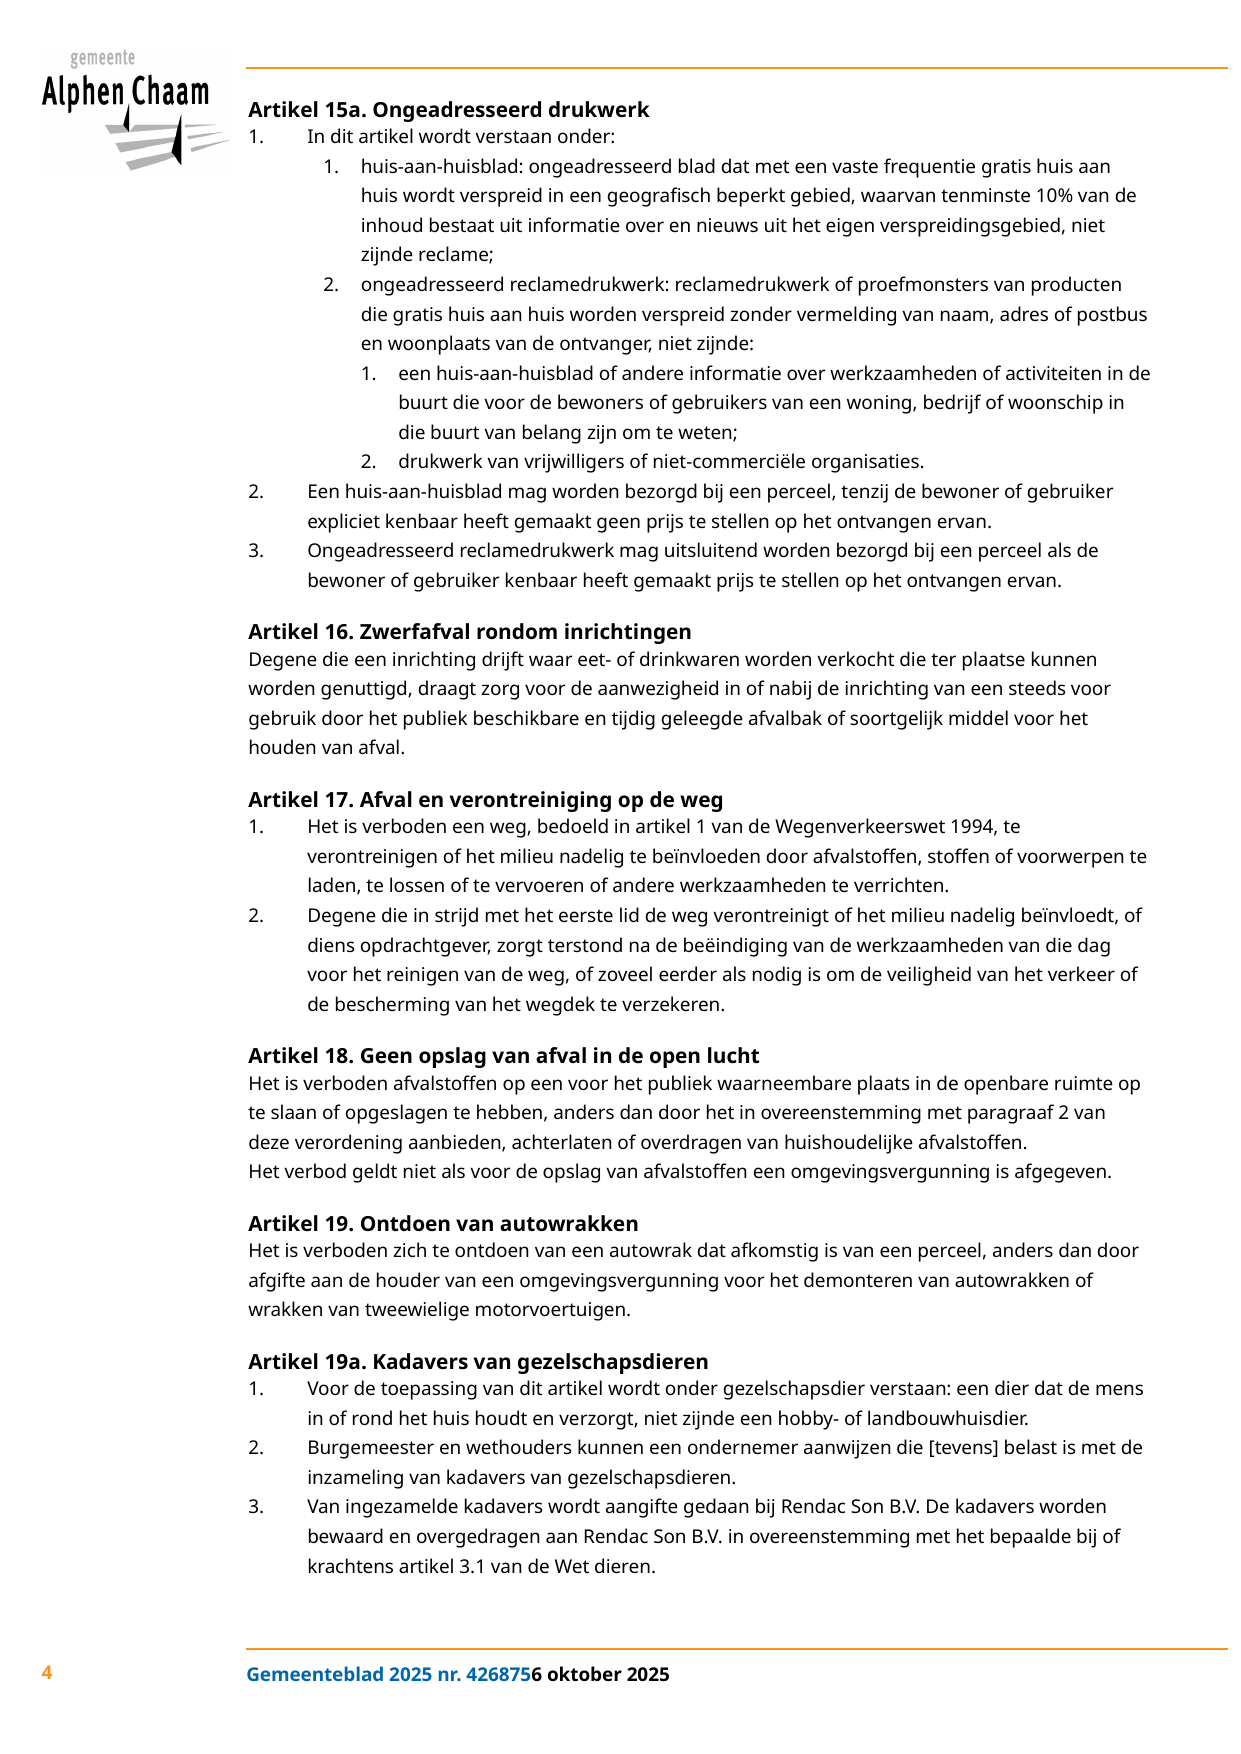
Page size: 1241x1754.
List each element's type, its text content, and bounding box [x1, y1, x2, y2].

text Artikel 15a. Ongeadresseerd drukwerk [248, 95, 1152, 123]
list Voor de toepassing van dit artikel wordt onder gezelschapsdier verstaan: een dier dat de mens in of rond het huis houdt en verzorgt, niet zijnde een hobby- of landbouwhuisdier. [248, 1375, 1152, 1431]
list ongeadresseerd reclamedrukwerk: reclamedrukwerk of proefmonsters van producten die gratis huis aan huis worden verspreid zonder vermelding van naam, adres of postbus en woonplaats van de ontvanger, niet zijnde: [323, 271, 1152, 356]
list huis-aan-huisblad: ongeadresseerd blad dat met een vaste frequentie gratis huis aan huis wordt verspreid in een geografisch beperkt gebied, waarvan tenminste 10% van de inhoud bestaat uit informatie over en nieuws uit het eigen verspreidingsgebied, niet zijnde reclame; [323, 153, 1152, 267]
text Degene die een inrichting drijft waar eet- of drinkwaren worden verkocht die ter plaatse kunnen worden genuttigd, draagt zorg voor de aanwezigheid in of nabij de inrichting van een steeds voor gebruik door het publiek beschikbare en tijdig geleegde afvalbak of soortgelijk middel voor het houden van afval. [248, 646, 1152, 760]
list Een huis-aan-huisblad mag worden bezorgd bij een perceel, tenzij de bewoner of gebruiker expliciet kenbaar heeft gemaakt geen prijs te stellen op het ontvangen ervan. [248, 478, 1152, 533]
text Artikel 17. Afval en verontreiniging op de weg [248, 785, 1152, 813]
text Het is verboden afvalstoffen op een voor het publiek waarneembare plaats in de openbare ruimte op te slaan of opgeslagen te hebben, anders dan door het in overeenstemming met paragraaf 2 van deze verordening aanbieden, achterlaten of overdragen van huishoudelijke afvalstoffen. [248, 1070, 1152, 1155]
list een huis-aan-huisblad of andere informatie over werkzaamheden of activiteiten in de buurt die voor de bewoners of gebruikers van een woning, bedrijf of woonschip in die buurt van belang zijn om te weten; [361, 360, 1152, 445]
list Degene die in strijd met het eerste lid de weg verontreinigt of het milieu nadelig beïnvloedt, of diens opdrachtgever, zorgt terstond na de beëindiging van de werkzaamheden van die dag voor het reinigen van de weg, of zoveel eerder als nodig is om de veiligheid van het verkeer of de bescherming van het wegdek te verzekeren. [248, 902, 1152, 1017]
list Ongeadresseerd reclamedrukwerk mag uitsluitend worden bezorgd bij een perceel als de bewoner of gebruiker kenbaar heeft gemaakt prijs te stellen op het ontvangen ervan. [248, 537, 1152, 593]
text Artikel 16. Zwerfafval rondom inrichtingen [248, 617, 1152, 646]
text Artikel 19a. Kadavers van gezelschapsdieren [248, 1347, 1152, 1375]
list In dit artikel wordt verstaan onder: [248, 123, 1152, 149]
text Artikel 19. Ontdoen van autowrakken [248, 1209, 1152, 1237]
list Het is verboden een weg, bedoeld in artikel 1 van de Wegenverkeerswet 1994, te verontreinigen of het milieu nadelig te beïnvloeden door afvalstoffen, stoffen of voorwerpen te laden, te lossen of te vervoeren of andere werkzaamheden te verrichten. [248, 813, 1152, 898]
text Het verbod geldt niet als voor de opslag van afvalstoffen een omgevingsvergunning is afgegeven. [248, 1158, 1152, 1184]
text Het is verboden zich te ontdoen van een autowrak dat afkomstig is van een perceel, anders dan door afgifte aan de houder van een omgevingsvergunning voor het demonteren van autowrakken of wrakken van tweewielige motorvoertuigen. [248, 1237, 1152, 1322]
list Burgemeester en wethouders kunnen een ondernemer aanwijzen die [tevens] belast is met de inzameling van kadavers van gezelschapsdieren. [248, 1434, 1152, 1490]
text Artikel 18. Geen opslag van afval in de open lucht [248, 1041, 1152, 1070]
picture [41, 47, 231, 172]
list drukwerk van vrijwilligers of niet-commerciële organisaties. [361, 449, 1152, 474]
list Van ingezamelde kadavers wordt aangifte gedaan bij Rendac Son B.V. De kadavers worden bewaard en overgedragen aan Rendac Son B.V. in overeenstemming met het bepaalde bij of krachtens artikel 3.1 van de Wet dieren. [248, 1494, 1152, 1579]
